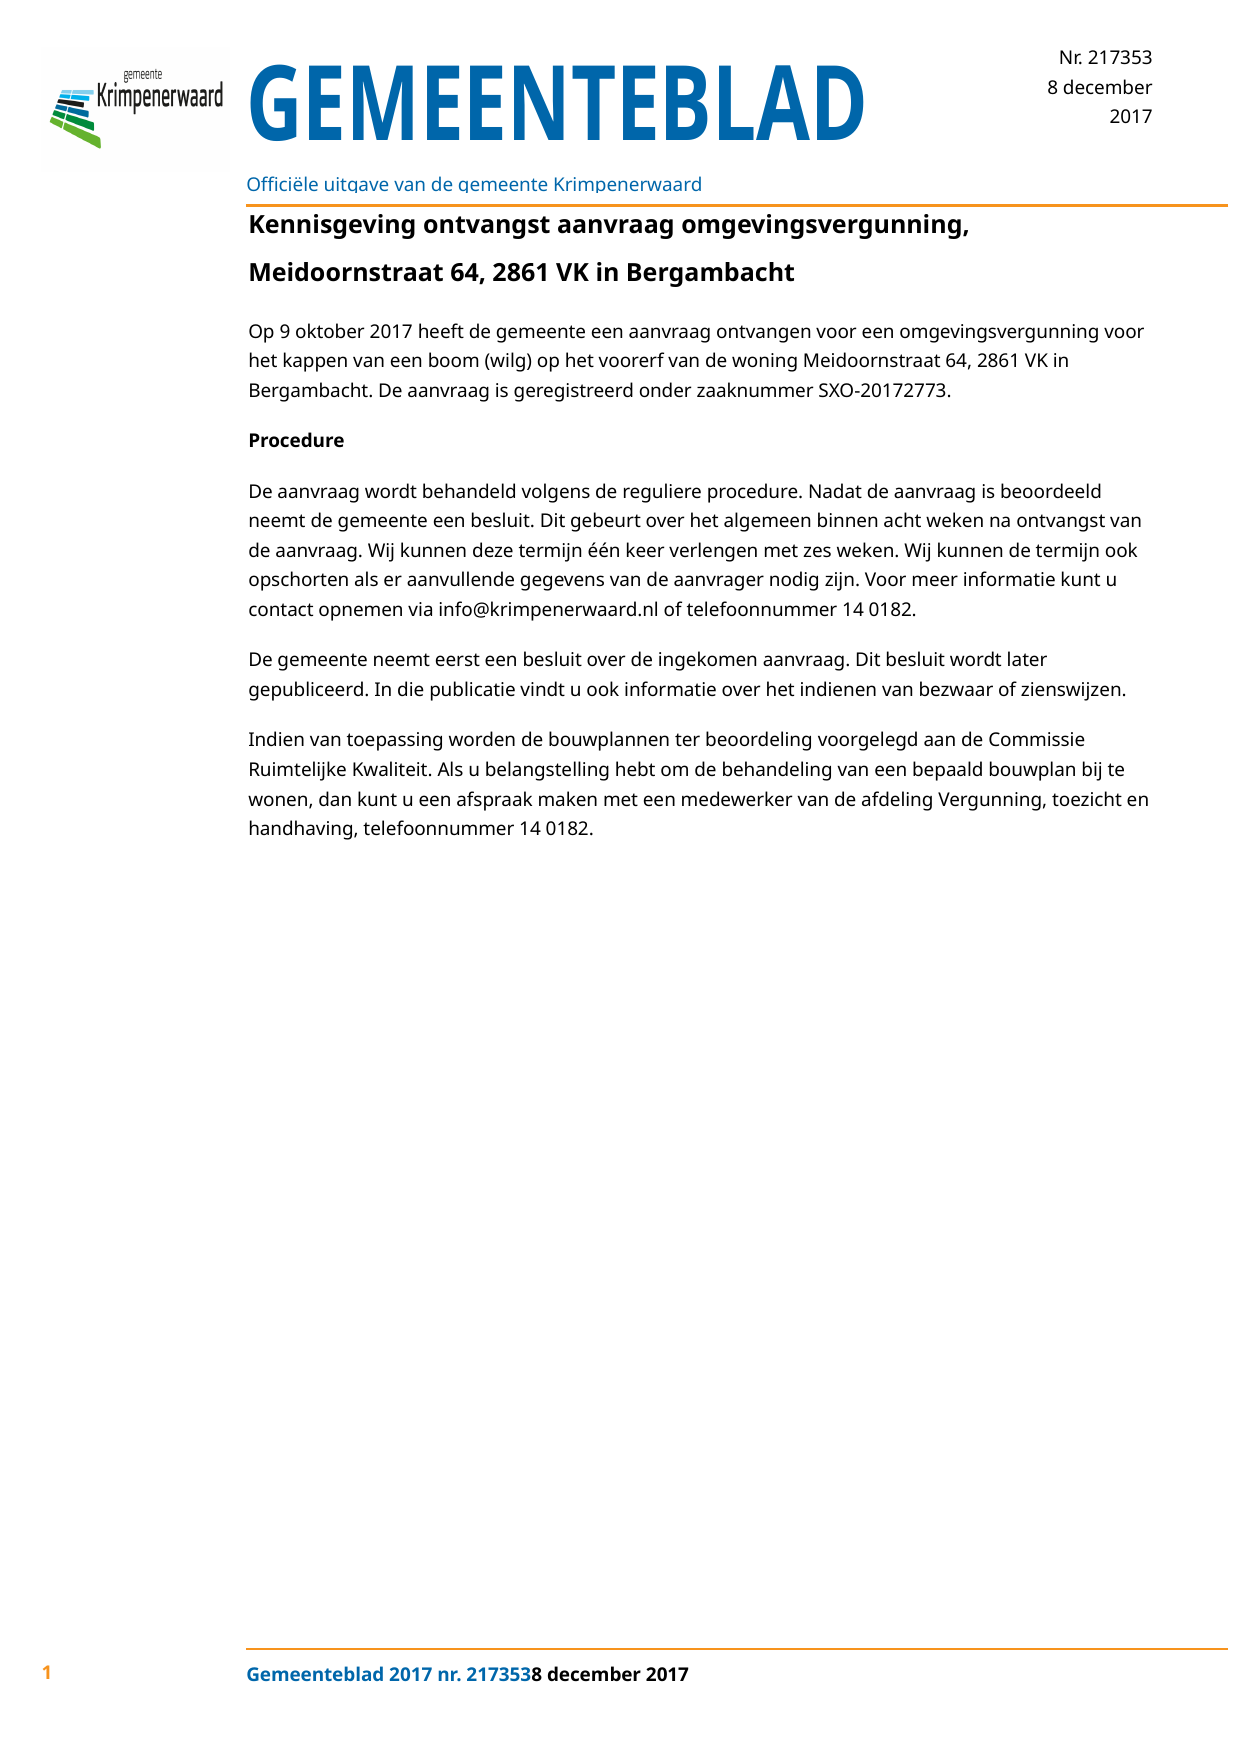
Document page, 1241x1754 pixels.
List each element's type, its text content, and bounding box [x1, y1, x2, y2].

text De aanvraag wordt behandeld volgens de reguliere procedure. Nadat de aanvraag is beoordeeld neemt de gemeente een besluit. Dit gebeurt over het algemeen binnen acht weken na ontvangst van de aanvraag. Wij kunnen deze termijn één keer verlengen met zes weken. Wij kunnen de termijn ook opschorten als er aanvullende gegevens van de aanvrager nodig zijn. Voor meer informatie kunt u contact opnemen via info@krimpenerwaard.nl of telefoonnummer 14 0182. [248, 478, 1152, 622]
text Op 9 oktober 2017 heeft de gemeente een aanvraag ontvangen voor een omgevingsvergunning voor het kappen van een boom (wilg) op het voorerf van de woning Meidoornstraat 64, 2861 VK in Bergambacht. De aanvraag is geregistreerd onder zaaknummer SXO-20172773. [248, 318, 1152, 403]
text De gemeente neemt eerst een besluit over de ingekomen aanvraag. Dit besluit wordt later gepubliceerd. In die publicatie vindt u ook informatie over het indienen van bezwaar of zienswijzen. [248, 647, 1152, 702]
text Indien van toepassing worden de bouwplannen ter beoordeling voorgelegd aan de Commissie Ruimtelijke Kwaliteit. Als u belangstelling hebt om de behandeling van een bepaald bouwplan bij te wonen, dan kunt u een afspraak maken met een medewerker van de afdeling Vergunning, toezicht en handhaving, telefoonnummer 14 0182. [248, 727, 1152, 841]
picture [41, 47, 231, 172]
text Kennisgeving ontvangst aanvraag omgevingsvergunning, Meidoornstraat 64, 2861 VK in Bergambacht [248, 207, 1152, 288]
text Procedure [248, 427, 1152, 453]
